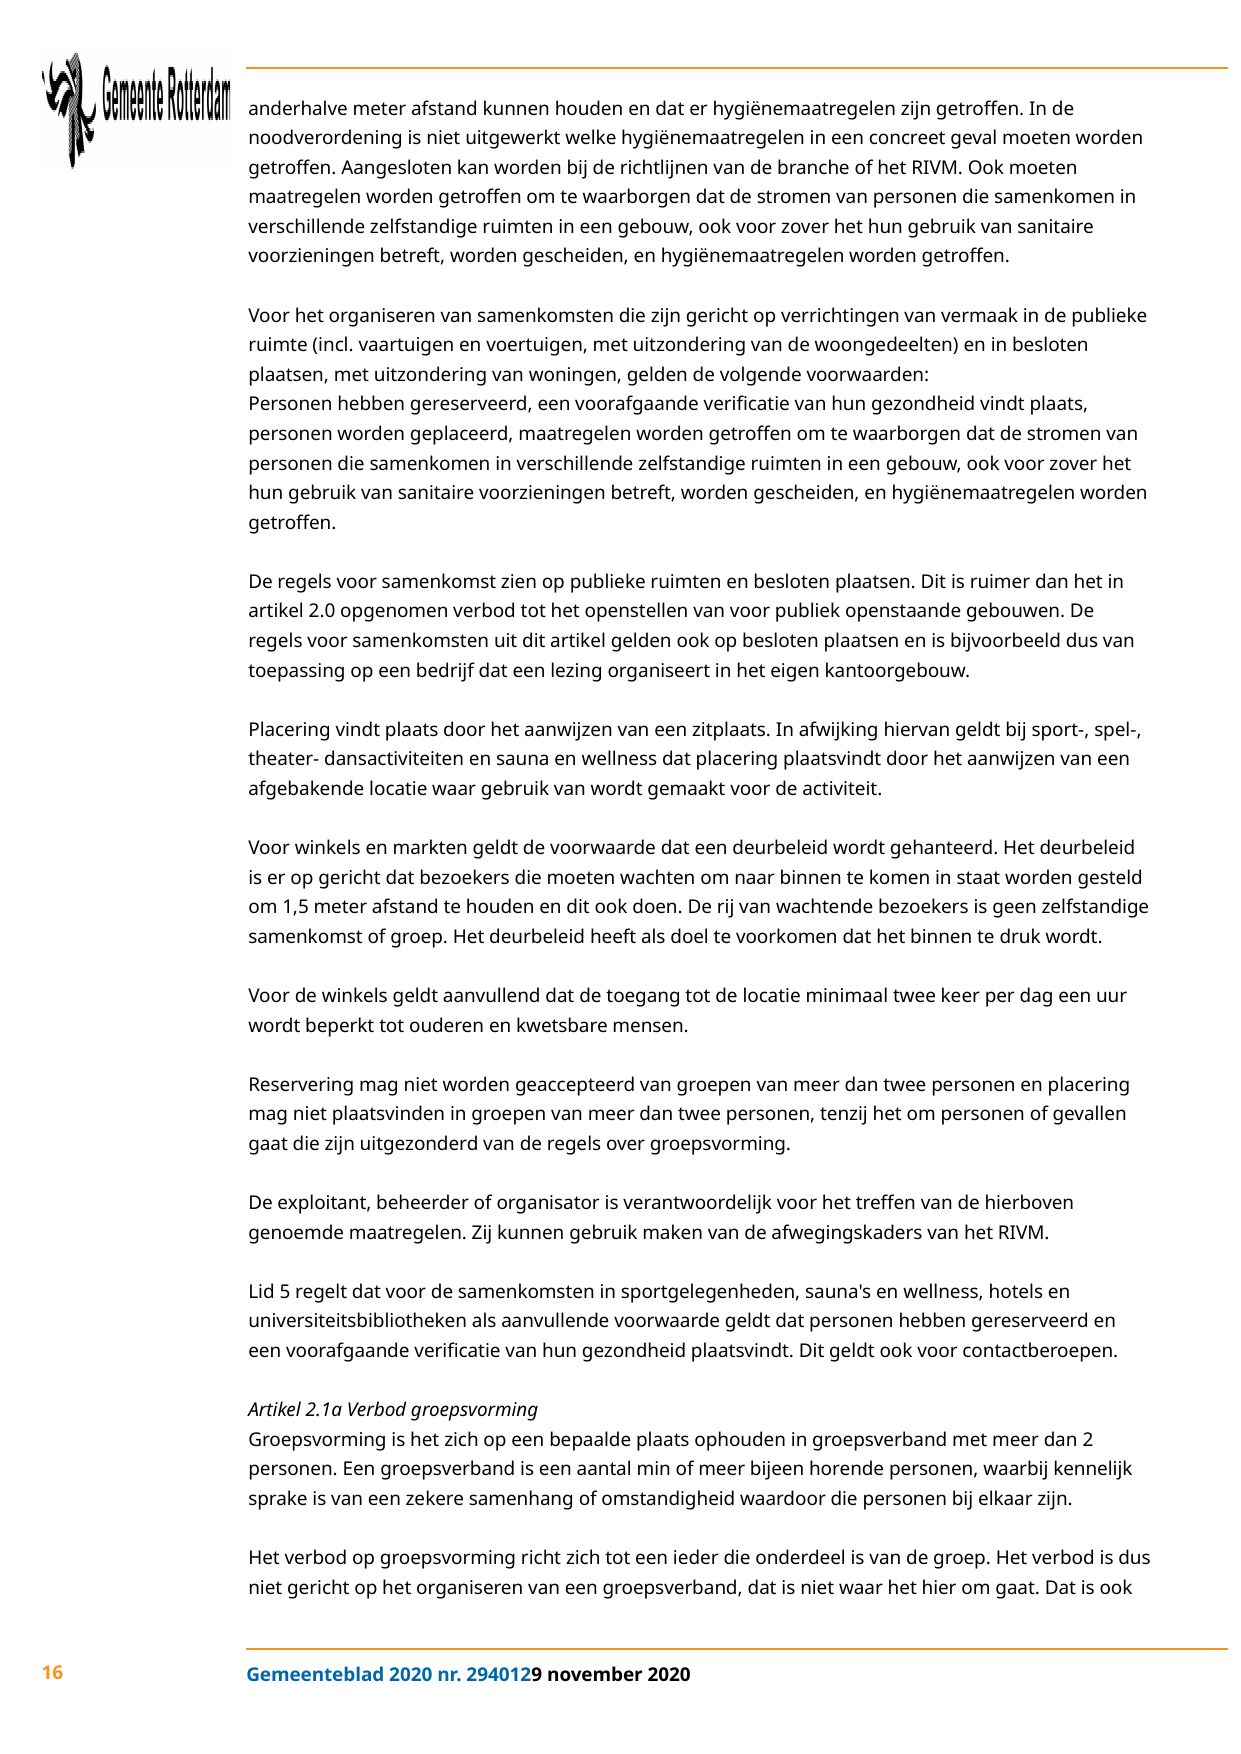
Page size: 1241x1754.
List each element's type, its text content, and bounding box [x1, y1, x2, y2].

text Artikel 2.1a Verbod groepsvorming [248, 1396, 1152, 1422]
text De exploitant, beheerder of organisator is verantwoordelijk voor het treffen van de hierboven genoemde maatregelen. Zij kunnen gebruik maken van de afwegingskaders van het RIVM. [248, 1189, 1152, 1245]
text Placering vindt plaats door het aanwijzen van een zitplaats. In afwijking hiervan geldt bij sport-, spel-, theater- dansactiviteiten en sauna en wellness dat placering plaatsvindt door het aanwijzen van een afgebakende locatie waar gebruik van wordt gemaakt voor de activiteit. [248, 716, 1152, 801]
text Voor het organiseren van samenkomsten die zijn gericht op verrichtingen van vermaak in de publieke ruimte (incl. vaartuigen en voertuigen, met uitzondering van de woongedeelten) en in besloten plaatsen, met uitzondering van woningen, gelden de volgende voorwaarden: [248, 302, 1152, 387]
text Lid 5 regelt dat voor de samenkomsten in sportgelegenheden, sauna's en wellness, hotels en universiteitsbibliotheken als aanvullende voorwaarde geldt dat personen hebben gereserveerd en een voorafgaande verificatie van hun gezondheid plaatsvindt. Dit geldt ook voor contactberoepen. [248, 1278, 1152, 1363]
text Groepsvorming is het zich op een bepaalde plaats ophouden in groepsverband met meer dan 2 personen. Een groepsverband is een aantal min of meer bijeen horende personen, waarbij kennelijk sprake is van een zekere samenhang of omstandigheid waardoor die personen bij elkaar zijn. [248, 1426, 1152, 1511]
text Reservering mag niet worden geaccepteerd van groepen van meer dan twee personen en placering mag niet plaatsvinden in groepen van meer dan twee personen, tenzij het om personen of gevallen gaat die zijn uitgezonderd van de regels over groepsvorming. [248, 1071, 1152, 1156]
text Voor de winkels geldt aanvullend dat de toegang tot de locatie minimaal twee keer per dag een uur wordt beperkt tot ouderen en kwetsbare mensen. [248, 982, 1152, 1038]
text Personen hebben gereserveerd, een voorafgaande verificatie van hun gezondheid vindt plaats, personen worden geplaceerd, maatregelen worden getroffen om te waarborgen dat de stromen van personen die samenkomen in verschillende zelfstandige ruimten in een gebouw, ook voor zover het hun gebruik van sanitaire voorzieningen betreft, worden gescheiden, en hygiënemaatregelen worden getroffen. [248, 391, 1152, 535]
text Het verbod op groepsvorming richt zich tot een ieder die onderdeel is van de groep. Het verbod is dus niet gericht op het organiseren van een groepsverband, dat is niet waar het hier om gaat. Dat is ook [248, 1544, 1152, 1600]
text Voor winkels en markten geldt de voorwaarde dat een deurbeleid wordt gehanteerd. Het deurbeleid is er op gericht dat bezoekers die moeten wachten om naar binnen te komen in staat worden gesteld om 1,5 meter afstand te houden en dit ook doen. De rij van wachtende bezoekers is geen zelfstandige samenkomst of groep. Het deurbeleid heeft als doel te voorkomen dat het binnen te druk wordt. [248, 834, 1152, 949]
picture [41, 47, 231, 172]
text anderhalve meter afstand kunnen houden en dat er hygiënemaatregelen zijn getroffen. In de noodverordening is niet uitgewerkt welke hygiënemaatregelen in een concreet geval moeten worden getroffen. Aangesloten kan worden bij de richtlijnen van de branche of het RIVM. Ook moeten maatregelen worden getroffen om te waarborgen dat de stromen van personen die samenkomen in verschillende zelfstandige ruimten in een gebouw, ook voor zover het hun gebruik van sanitaire voorzieningen betreft, worden gescheiden, en hygiënemaatregelen worden getroffen. [248, 95, 1152, 268]
text De regels voor samenkomst zien op publieke ruimten en besloten plaatsen. Dit is ruimer dan het in artikel 2.0 opgenomen verbod tot het openstellen van voor publiek openstaande gebouwen. De regels voor samenkomsten uit dit artikel gelden ook op besloten plaatsen en is bijvoorbeeld dus van toepassing op een bedrijf dat een lezing organiseert in het eigen kantoorgebouw. [248, 568, 1152, 683]
